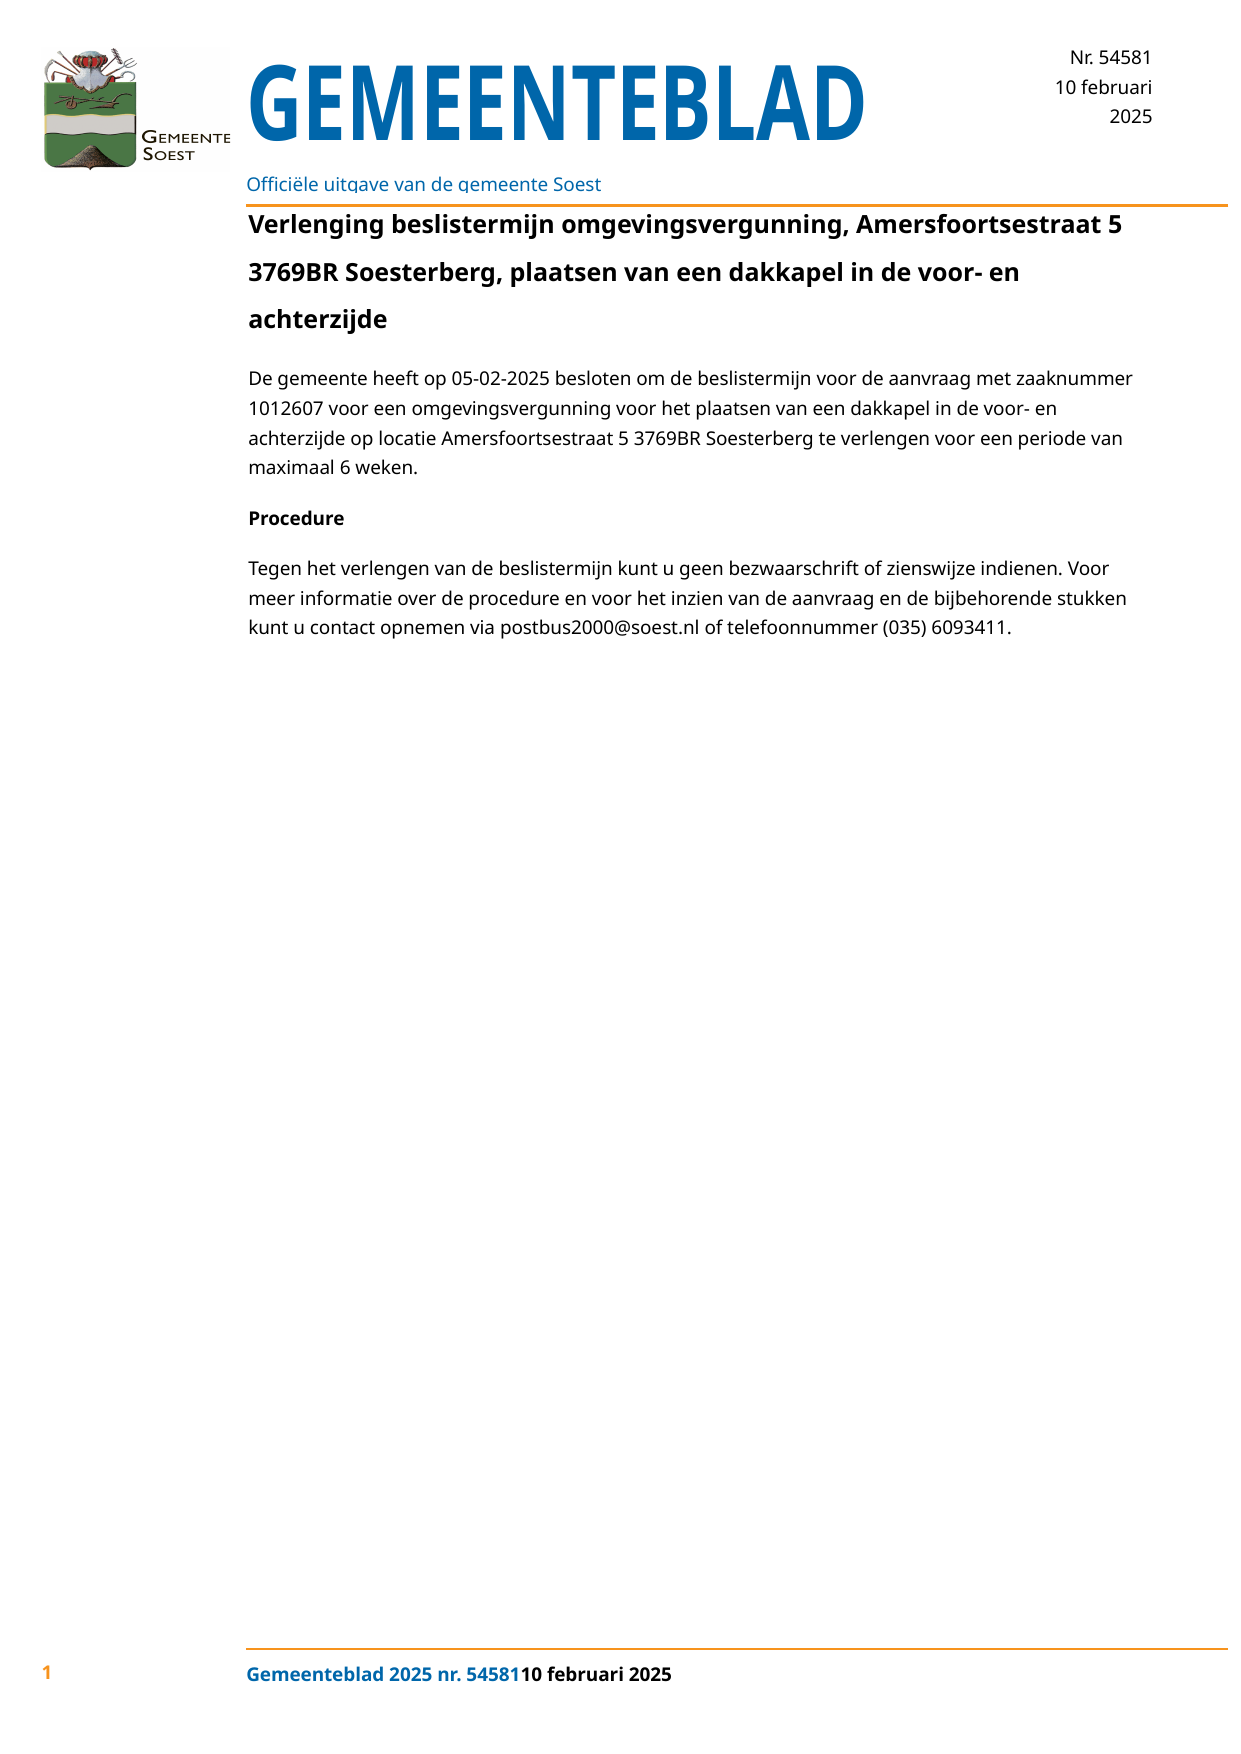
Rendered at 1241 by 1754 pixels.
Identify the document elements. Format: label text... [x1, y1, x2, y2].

text Verlenging beslistermijn omgevingsvergunning, Amersfoortsestraat 5 3769BR Soesterberg, plaatsen van een dakkapel in de voor- en achterzijde [248, 207, 1152, 336]
picture [41, 47, 231, 172]
text De gemeente heeft op 05-02-2025 besloten om de beslistermijn voor de aanvraag met zaaknummer 1012607 voor een omgevingsvergunning voor het plaatsen van een dakkapel in de voor- en achterzijde op locatie Amersfoortsestraat 5 3769BR Soesterberg te verlengen voor een periode van maximaal 6 weken. [248, 366, 1152, 480]
text Tegen het verlengen van de beslistermijn kunt u geen bezwaarschrift of zienswijze indienen. Voor meer informatie over de procedure en voor het inzien van de aanvraag en de bijbehorende stukken kunt u contact opnemen via postbus2000@soest.nl of telefoonnummer (035) 6093411. [248, 555, 1152, 640]
text Procedure [248, 505, 1152, 530]
